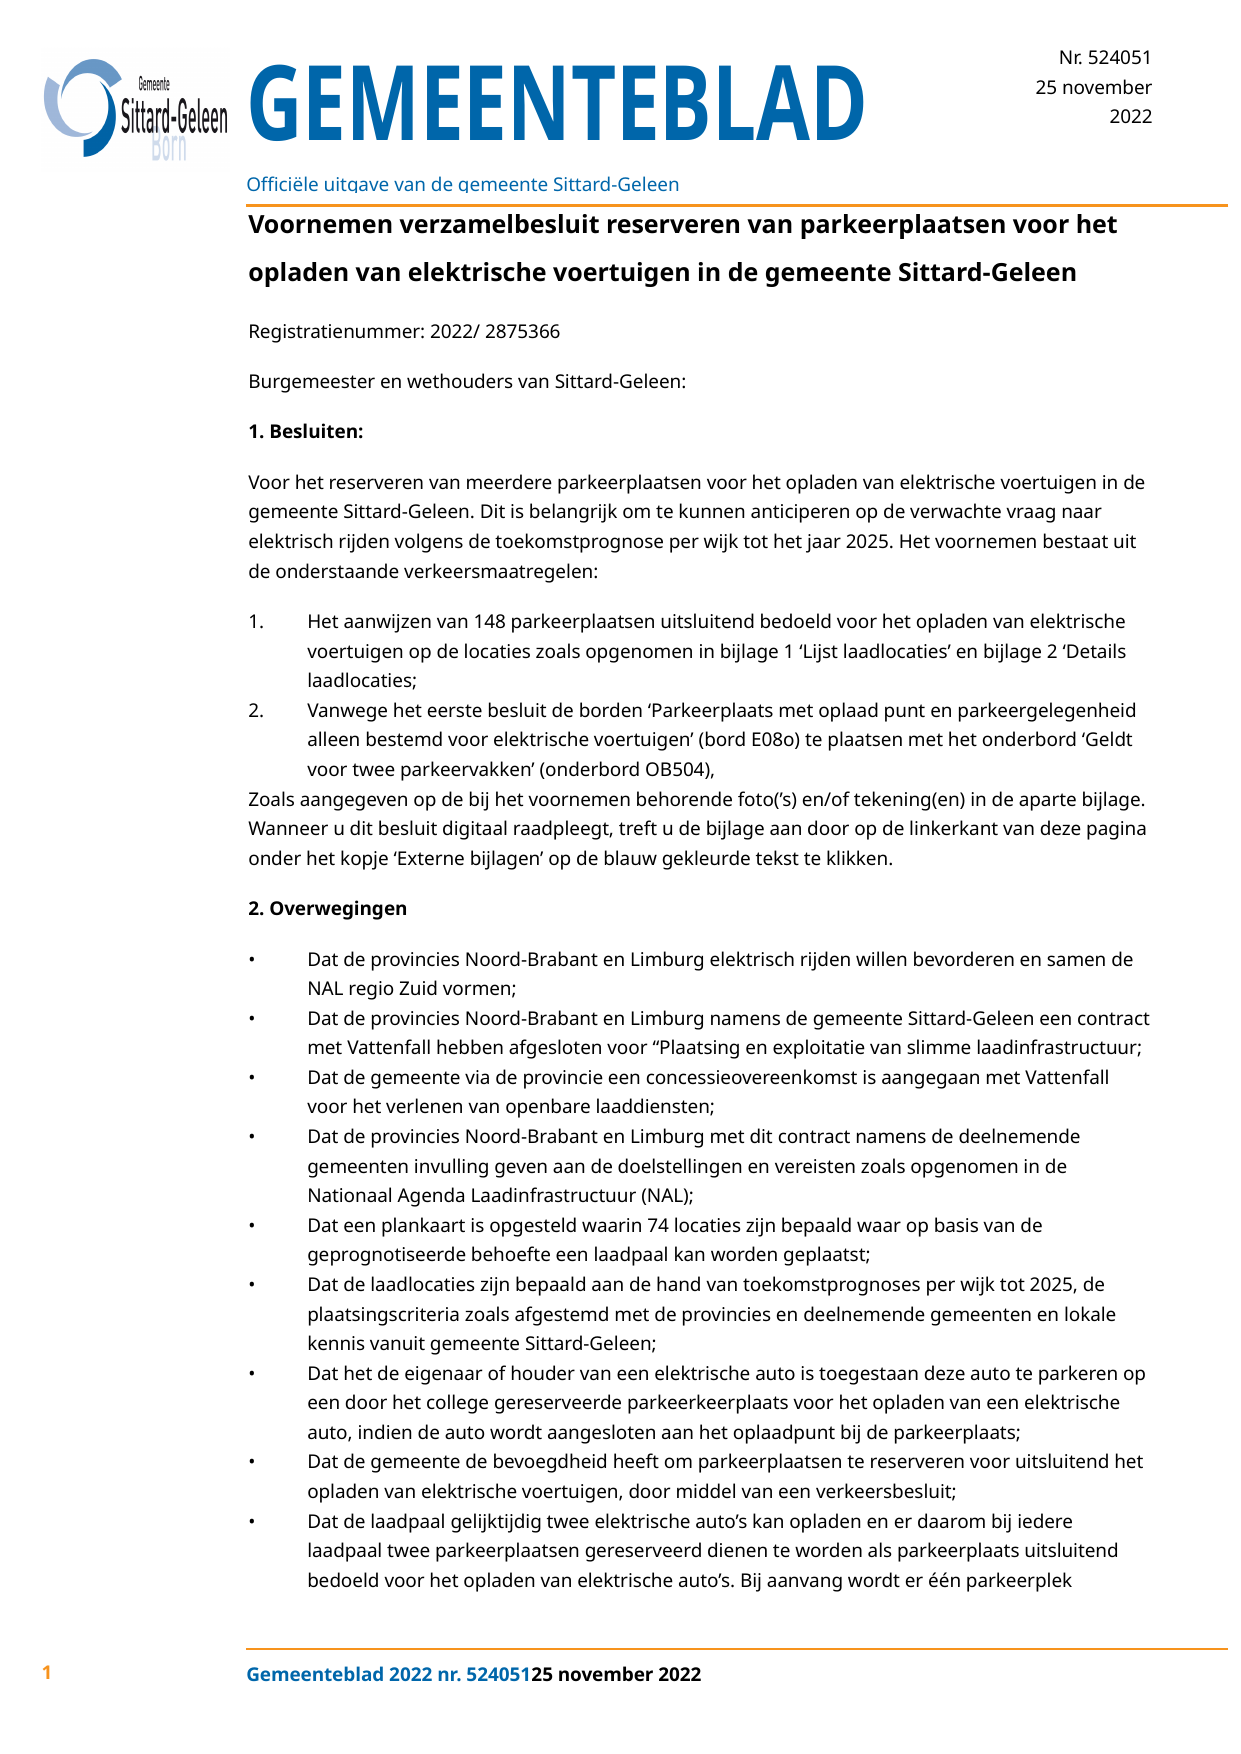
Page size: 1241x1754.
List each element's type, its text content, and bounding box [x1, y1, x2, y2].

list Dat de provincies Noord-Brabant en Limburg elektrisch rijden willen bevorderen en samen de NAL regio Zuid vormen; [248, 946, 1152, 1001]
text Zoals aangegeven op de bij het voornemen behorende foto(’s) en/of tekening(en) in de aparte bijlage. Wanneer u dit besluit digitaal raadpleegt, treft u de bijlage aan door op de linkerkant van deze pagina onder het kopje ‘Externe bijlagen’ op de blauw gekleurde tekst te klikken. [248, 786, 1152, 871]
list Dat het de eigenaar of houder van een elektrische auto is toegestaan deze auto te parkeren op een door het college gereserveerde parkeerkeerplaats voor het opladen van een elektrische auto, indien de auto wordt aangesloten aan het oplaadpunt bij de parkeerplaats; [248, 1360, 1152, 1445]
list Dat de provincies Noord-Brabant en Limburg met dit contract namens de deelnemende gemeenten invulling geven aan de doelstellingen en vereisten zoals opgenomen in de Nationaal Agenda Laadinfrastructuur (NAL); [248, 1123, 1152, 1208]
picture [41, 47, 231, 172]
text Voornemen verzamelbesluit reserveren van parkeerplaatsen voor het opladen van elektrische voertuigen in de gemeente Sittard-Geleen [248, 207, 1152, 288]
list Vanwege het eerste besluit de borden ‘Parkeerplaats met oplaad punt en parkeergelegenheid alleen bestemd voor elektrische voertuigen’ (bord E08o) te plaatsen met het onderbord ‘Geldt voor twee parkeervakken’ (onderbord OB504), [248, 697, 1152, 782]
text Registratienummer: 2022/ 2875366 [248, 318, 1152, 344]
list Dat de provincies Noord-Brabant en Limburg namens de gemeente Sittard-Geleen een contract met Vattenfall hebben afgesloten voor “Plaatsing en exploitatie van slimme laadinfrastructuur; [248, 1005, 1152, 1060]
list Dat de laadlocaties zijn bepaald aan de hand van toekomstprognoses per wijk tot 2025, de plaatsingscriteria zoals afgestemd met de provincies en deelnemende gemeenten en lokale kennis vanuit gemeente Sittard-Geleen; [248, 1271, 1152, 1356]
text 2. Overwegingen [248, 895, 1152, 921]
list Het aanwijzen van 148 parkeerplaatsen uitsluitend bedoeld voor het opladen van elektrische voertuigen op de locaties zoals opgenomen in bijlage 1 ‘Lijst laadlocaties’ en bijlage 2 ‘Details laadlocaties; [248, 608, 1152, 693]
text Burgemeester en wethouders van Sittard-Geleen: [248, 368, 1152, 394]
text 1. Besluiten: [248, 419, 1152, 444]
text Voor het reserveren van meerdere parkeerplaatsen voor het opladen van elektrische voertuigen in de gemeente Sittard-Geleen. Dit is belangrijk om te kunnen anticiperen op de verwachte vraag naar elektrisch rijden volgens de toekomstprognose per wijk tot het jaar 2025. Het voornemen bestaat uit de onderstaande verkeersmaatregelen: [248, 469, 1152, 584]
list Dat de laadpaal gelijktijdig twee elektrische auto’s kan opladen en er daarom bij iedere laadpaal twee parkeerplaatsen gereserveerd dienen te worden als parkeerplaats uitsluitend bedoeld voor het opladen van elektrische auto’s. Bij aanvang wordt er één parkeerplek [248, 1508, 1152, 1593]
list Dat een plankaart is opgesteld waarin 74 locaties zijn bepaald waar op basis van de geprognotiseerde behoefte een laadpaal kan worden geplaatst; [248, 1212, 1152, 1267]
list Dat de gemeente de bevoegdheid heeft om parkeerplaatsen te reserveren voor uitsluitend het opladen van elektrische voertuigen, door middel van een verkeersbesluit; [248, 1449, 1152, 1504]
list Dat de gemeente via de provincie een concessieovereenkomst is aangegaan met Vattenfall voor het verlenen van openbare laaddiensten; [248, 1064, 1152, 1119]
